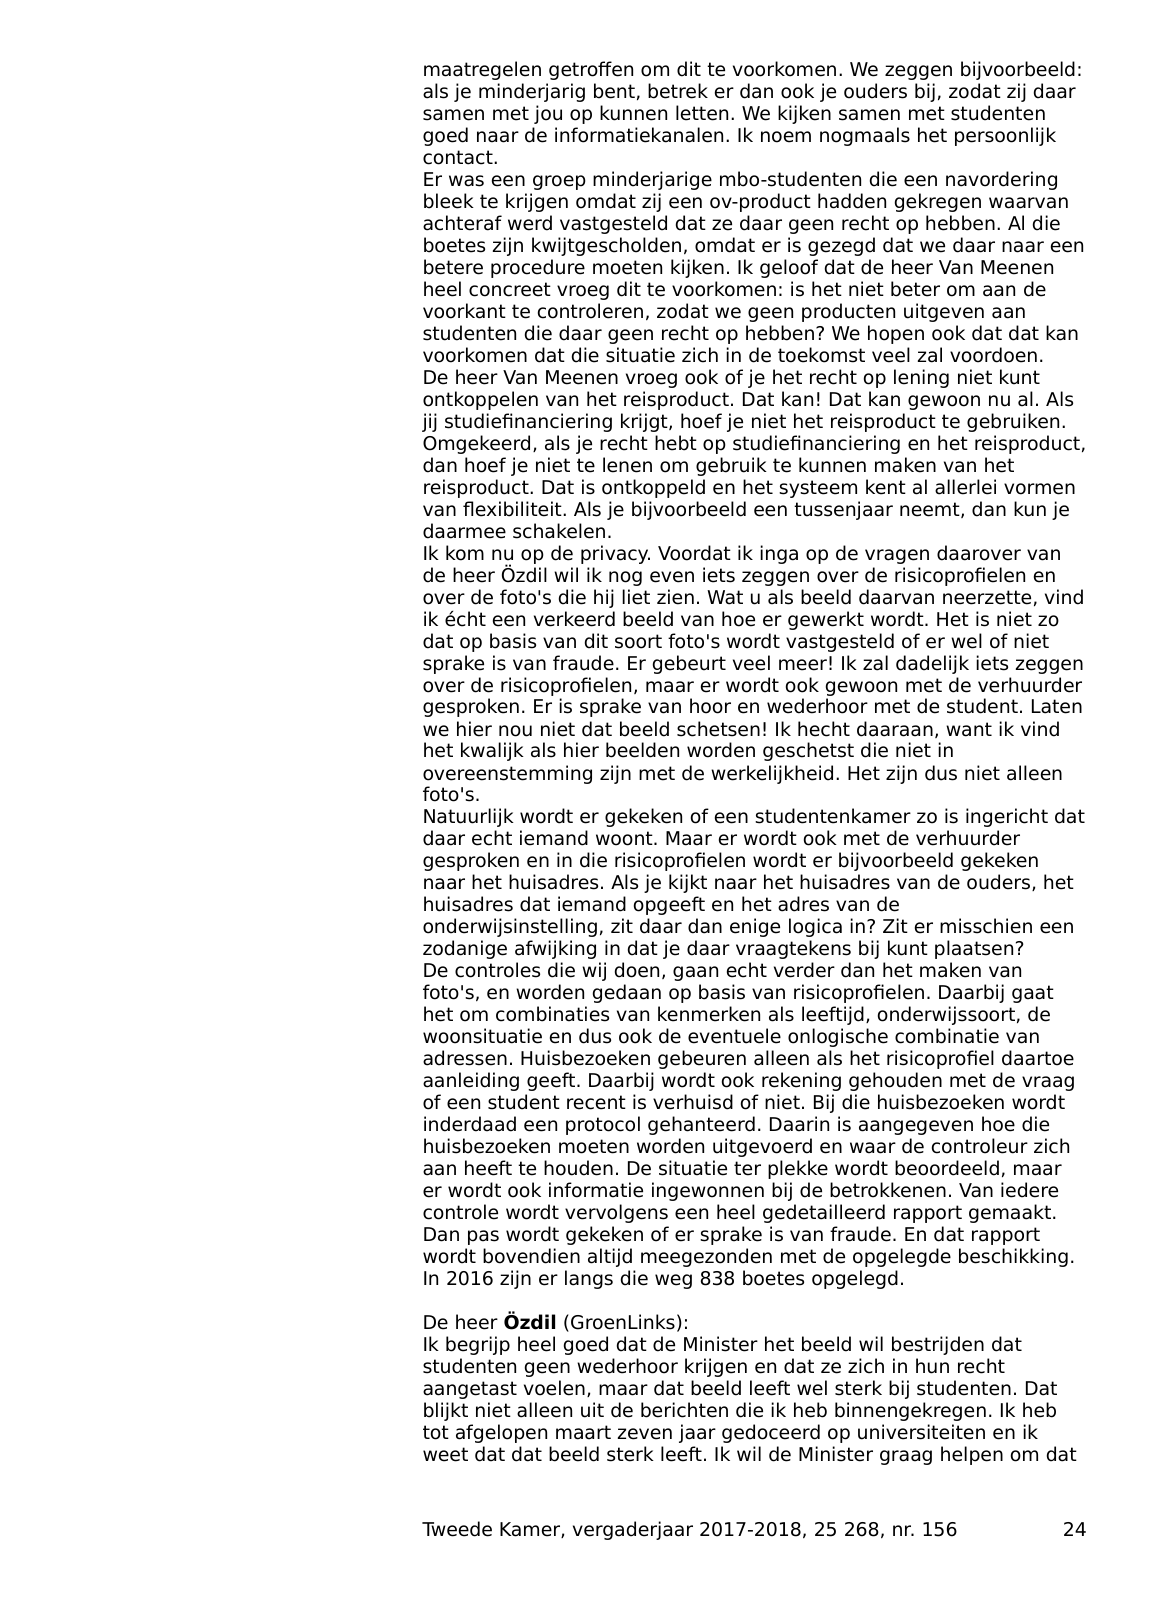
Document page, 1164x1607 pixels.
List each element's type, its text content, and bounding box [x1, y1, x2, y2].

text De controles die wij doen, gaan echt verder dan het maken van foto's, en worden gedaan op basis van risicoprofielen. Daarbij gaat het om combinaties van kenmerken als leeftijd, onderwijssoort, de woonsituatie en dus ook de eventuele onlogische combinatie van adressen. Huisbezoeken gebeuren alleen als het risicoprofiel daartoe aanleiding geeft. Daarbij wordt ook rekening gehouden met de vraag of een student recent is verhuisd of niet. Bij die huisbezoeken wordt inderdaad een protocol gehanteerd. Daarin is aangegeven hoe die huisbezoeken moeten worden uitgevoerd en waar de controleur zich aan heeft te houden. De situatie ter plekke wordt beoordeeld, maar er wordt ook informatie ingewonnen bij de betrokkenen. Van iedere controle wordt vervolgens een heel gedetailleerd rapport gemaakt. Dan pas wordt gekeken of er sprake is van fraude. En dat rapport wordt bovendien altijd meegezonden met de opgelegde beschikking. In 2016 zijn er langs die weg 838 boetes opgelegd. [422, 960, 1087, 1290]
text Ik begrijp heel goed dat de Minister het beeld wil bestrijden dat studenten geen wederhoor krijgen en dat ze zich in hun recht aangetast voelen, maar dat beeld leeft wel sterk bij studenten. Dat blijkt niet alleen uit de berichten die ik heb binnengekregen. Ik heb tot afgelopen maart zeven jaar gedoceerd op universiteiten en ik weet dat dat beeld sterk leeft. Ik wil de Minister graag helpen om dat [422, 1334, 1087, 1466]
text maatregelen getroffen om dit te voorkomen. We zeggen bijvoorbeeld: als je minderjarig bent, betrek er dan ook je ouders bij, zodat zij daar samen met jou op kunnen letten. We kijken samen met studenten goed naar de informatiekanalen. Ik noem nogmaals het persoonlijk contact. [422, 59, 1087, 169]
text De heer Özdil (GroenLinks): [422, 1312, 1087, 1334]
text De heer Van Meenen vroeg ook of je het recht op lening niet kunt ontkoppelen van het reisproduct. Dat kan! Dat kan gewoon nu al. Als jij studiefinanciering krijgt, hoef je niet het reisproduct te gebruiken. Omgekeerd, als je recht hebt op studiefinanciering en het reisproduct, dan hoef je niet te lenen om gebruik te kunnen maken van het reisproduct. Dat is ontkoppeld en het systeem kent al allerlei vormen van flexibiliteit. Als je bijvoorbeeld een tussenjaar neemt, dan kun je daarmee schakelen. [422, 367, 1087, 543]
text Er was een groep minderjarige mbo-studenten die een navordering bleek te krijgen omdat zij een ov-product hadden gekregen waarvan achteraf werd vastgesteld dat ze daar geen recht op hebben. Al die boetes zijn kwijtgescholden, omdat er is gezegd dat we daar naar een betere procedure moeten kijken. Ik geloof dat de heer Van Meenen heel concreet vroeg dit te voorkomen: is het niet beter om aan de voorkant te controleren, zodat we geen producten uitgeven aan studenten die daar geen recht op hebben? We hopen ook dat dat kan voorkomen dat die situatie zich in de toekomst veel zal voordoen. [422, 169, 1087, 367]
text Ik kom nu op de privacy. Voordat ik inga op de vragen daarover van de heer Özdil wil ik nog even iets zeggen over de risicoprofielen en over de foto's die hij liet zien. Wat u als beeld daarvan neerzette, vind ik écht een verkeerd beeld van hoe er gewerkt wordt. Het is niet zo dat op basis van dit soort foto's wordt vastgesteld of er wel of niet sprake is van fraude. Er gebeurt veel meer! Ik zal dadelijk iets zeggen over de risicoprofielen, maar er wordt ook gewoon met de verhuurder gesproken. Er is sprake van hoor en wederhoor met de student. Laten we hier nou niet dat beeld schetsen! Ik hecht daaraan, want ik vind het kwalijk als hier beelden worden geschetst die niet in overeenstemming zijn met de werkelijkheid. Het zijn dus niet alleen foto's. [422, 543, 1087, 806]
text Natuurlijk wordt er gekeken of een studentenkamer zo is ingericht dat daar echt iemand woont. Maar er wordt ook met de verhuurder gesproken en in die risicoprofielen wordt er bijvoorbeeld gekeken naar het huisadres. Als je kijkt naar het huisadres van de ouders, het huisadres dat iemand opgeeft en het adres van de onderwijsinstelling, zit daar dan enige logica in? Zit er misschien een zodanige afwijking in dat je daar vraagtekens bij kunt plaatsen? [422, 806, 1087, 960]
